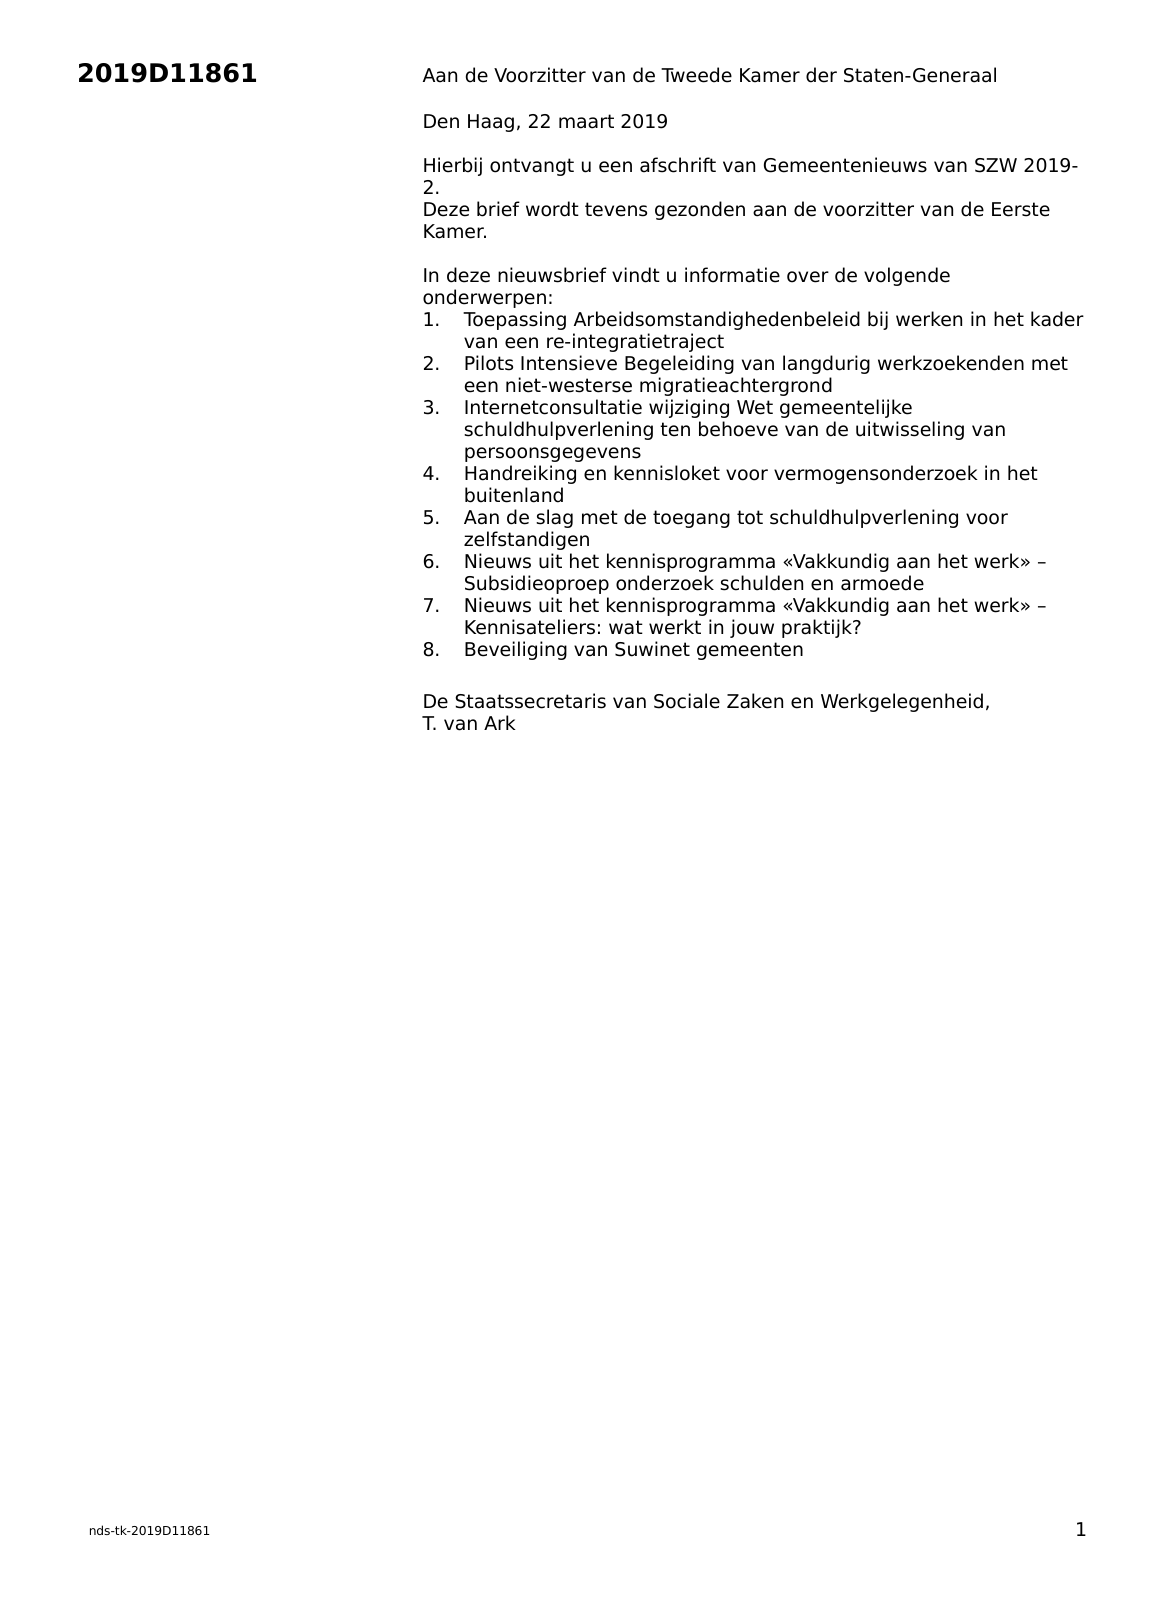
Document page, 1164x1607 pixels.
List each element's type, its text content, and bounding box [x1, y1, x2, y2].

text 8. Beveiliging van Suwinet gemeenten [422, 639, 1087, 661]
text Hierbij ontvangt u een afschrift van Gemeentenieuws van SZW 2019-2. [422, 155, 1087, 199]
text In deze nieuwsbrief vindt u informatie over de volgende onderwerpen: [422, 265, 1087, 309]
text Deze brief wordt tevens gezonden aan de voorzitter van de Eerste Kamer. [422, 199, 1087, 243]
text De Staatssecretaris van Sociale Zaken en Werkgelegenheid, T. van Ark [422, 691, 1087, 735]
text nds-tk-2019D11861 [88, 1524, 323, 1538]
text 5. Aan de slag met de toegang tot schuldhulpverlening voor zelfstandigen [422, 507, 1087, 551]
text Den Haag, 22 maart 2019 [422, 111, 1087, 133]
text 2. Pilots Intensieve Begeleiding van langdurig werkzoekenden met een niet-westerse migratieachtergrond [422, 353, 1087, 397]
text 1. Toepassing Arbeidsomstandighedenbeleid bij werken in het kader van een re-integratietraject [422, 309, 1087, 353]
text 7. Nieuws uit het kennisprogramma «Vakkundig aan het werk» – Kennisateliers: wat werkt in jouw praktijk? [422, 595, 1087, 639]
text 4. Handreiking en kennisloket voor vermogensonderzoek in het buitenland [422, 463, 1087, 507]
text 6. Nieuws uit het kennisprogramma «Vakkundig aan het werk» – Subsidieoproep onderzoek schulden en armoede [422, 551, 1087, 595]
text 2019D11861 Aan de Voorzitter van de Tweede Kamer der Staten-Generaal [77, 59, 1087, 89]
text 3. Internetconsultatie wijziging Wet gemeentelijke schuldhulpverlening ten behoeve van de uitwisseling van persoonsgegevens [422, 397, 1087, 463]
